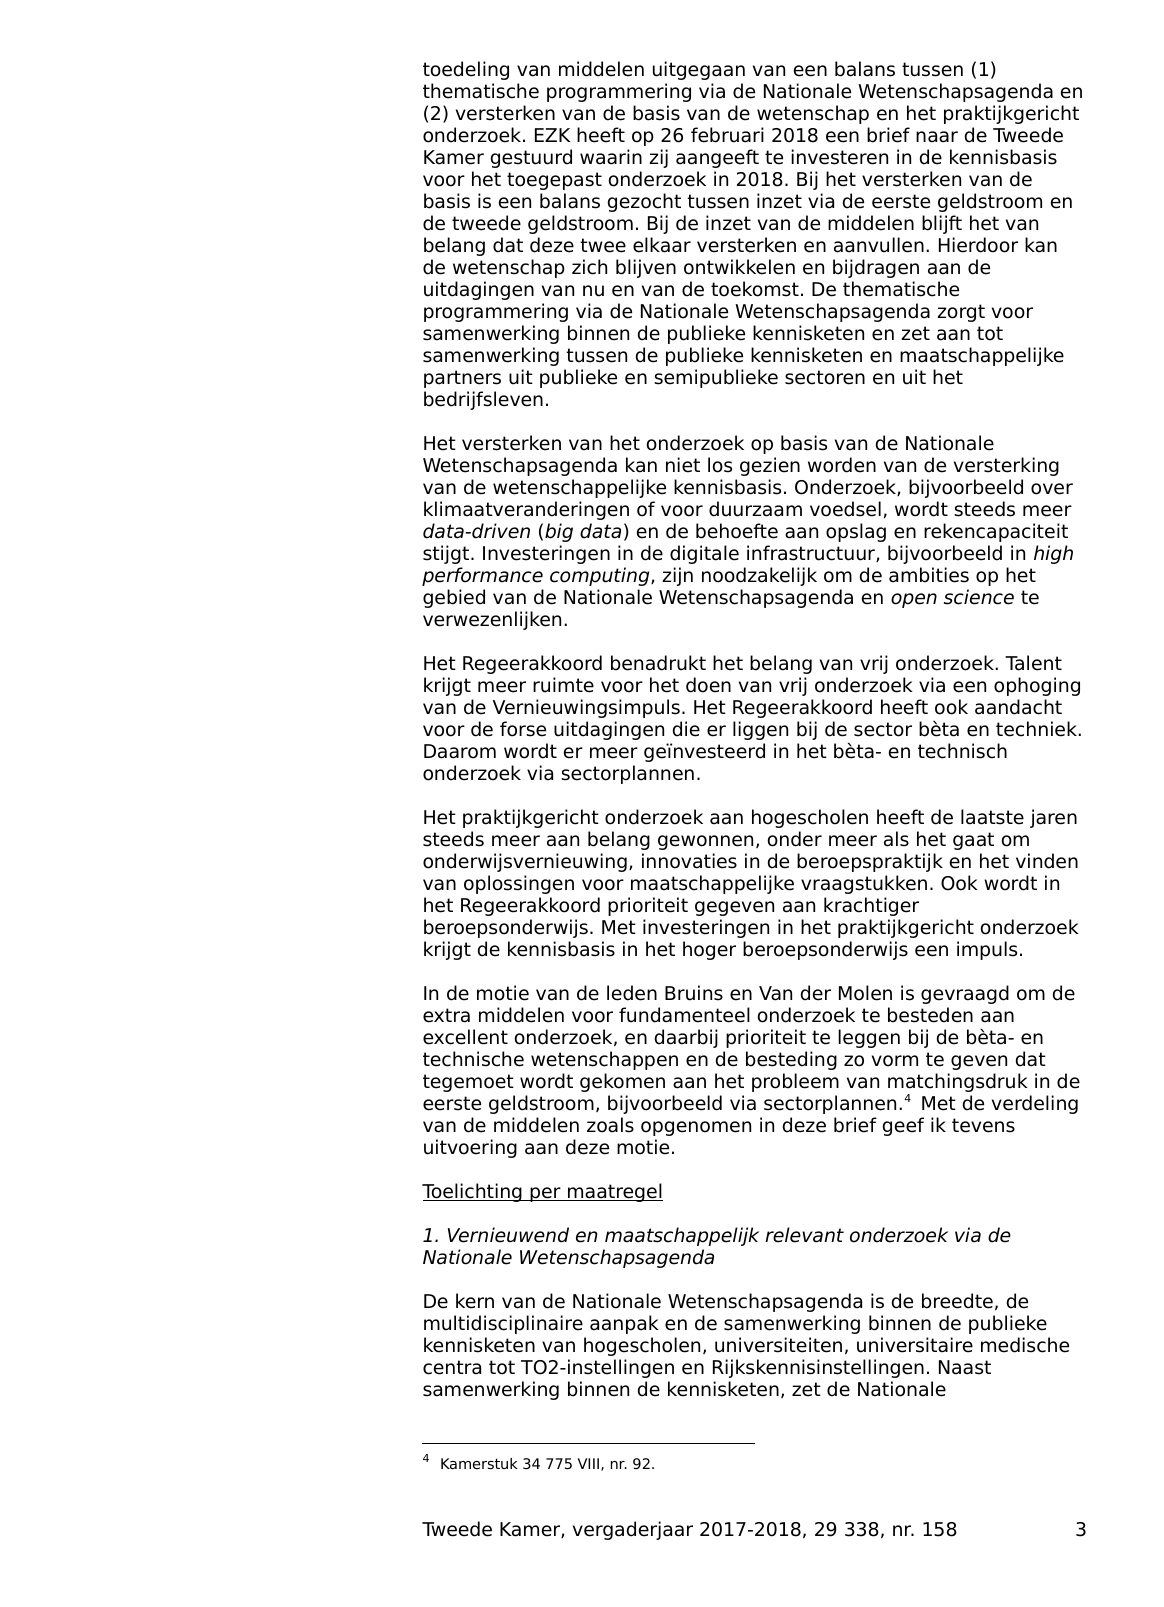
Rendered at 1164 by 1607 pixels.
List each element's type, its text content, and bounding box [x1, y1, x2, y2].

subtitle 1. Vernieuwend en maatschappelijk relevant onderzoek via de Nationale Wetenschapsagenda [422, 1225, 1087, 1269]
text Kamerstuk 34 775 VIII, nr. 92. [422, 1452, 1087, 1474]
text De kern van de Nationale Wetenschapsagenda is de breedte, de multidisciplinaire aanpak en de samenwerking binnen de publieke kennisketen van hogescholen, universiteiten, universitaire medische centra tot TO2-instellingen en Rijkskennisinstellingen. Naast samenwerking binnen de kennisketen, zet de Nationale [422, 1291, 1087, 1401]
subtitle Toelichting per maatregel [422, 1181, 1087, 1203]
text Het praktijkgericht onderzoek aan hogescholen heeft de laatste jaren steeds meer aan belang gewonnen, onder meer als het gaat om onderwijsvernieuwing, innovaties in de beroepspraktijk en het vinden van oplossingen voor maatschappelijke vraagstukken. Ook wordt in het Regeerakkoord prioriteit gegeven aan krachtiger beroepsonderwijs. Met investeringen in het praktijkgericht onderzoek krijgt de kennisbasis in het hoger beroepsonderwijs een impuls. [422, 807, 1087, 961]
text toedeling van middelen uitgegaan van een balans tussen (1) thematische programmering via de Nationale Wetenschapsagenda en (2) versterken van de basis van de wetenschap en het praktijkgericht onderzoek. EZK heeft op 26 februari 2018 een brief naar de Tweede Kamer gestuurd waarin zij aangeeft te investeren in de kennisbasis voor het toegepast onderzoek in 2018. Bij het versterken van de basis is een balans gezocht tussen inzet via de eerste geldstroom en de tweede geldstroom. Bij de inzet van de middelen blijft het van belang dat deze twee elkaar versterken en aanvullen. Hierdoor kan de wetenschap zich blijven ontwikkelen en bijdragen aan de uitdagingen van nu en van de toekomst. De thematische programmering via de Nationale Wetenschapsagenda zorgt voor samenwerking binnen de publieke kennisketen en zet aan tot samenwerking tussen de publieke kennisketen en maatschappelijke partners uit publieke en semipublieke sectoren en uit het bedrijfsleven. [422, 59, 1087, 411]
text In de motie van de leden Bruins en Van der Molen is gevraagd om de extra middelen voor fundamenteel onderzoek te besteden aan excellent onderzoek, en daarbij prioriteit te leggen bij de bèta- en technische wetenschappen en de besteding zo vorm te geven dat tegemoet wordt gekomen aan het probleem van matchingsdruk in de eerste geldstroom, bijvoorbeeld via sectorplannen. Met de verdeling van de middelen zoals opgenomen in deze brief geef ik tevens uitvoering aan deze motie. [422, 983, 1087, 1159]
text Het Regeerakkoord benadrukt het belang van vrij onderzoek. Talent krijgt meer ruimte voor het doen van vrij onderzoek via een ophoging van de Vernieuwingsimpuls. Het Regeerakkoord heeft ook aandacht voor de forse uitdagingen die er liggen bij de sector bèta en techniek. Daarom wordt er meer geïnvesteerd in het bèta- en technisch onderzoek via sectorplannen. [422, 653, 1087, 785]
text Het versterken van het onderzoek op basis van de Nationale Wetenschapsagenda kan niet los gezien worden van de versterking van de wetenschappelijke kennisbasis. Onderzoek, bijvoorbeeld over klimaatveranderingen of voor duurzaam voedsel, wordt steeds meer data-driven (big data) en de behoefte aan opslag en rekencapaciteit stijgt. Investeringen in de digitale infrastructuur, bijvoorbeeld in high performance computing, zijn noodzakelijk om de ambities op het gebied van de Nationale Wetenschapsagenda en open science te verwezenlijken. [422, 433, 1087, 631]
